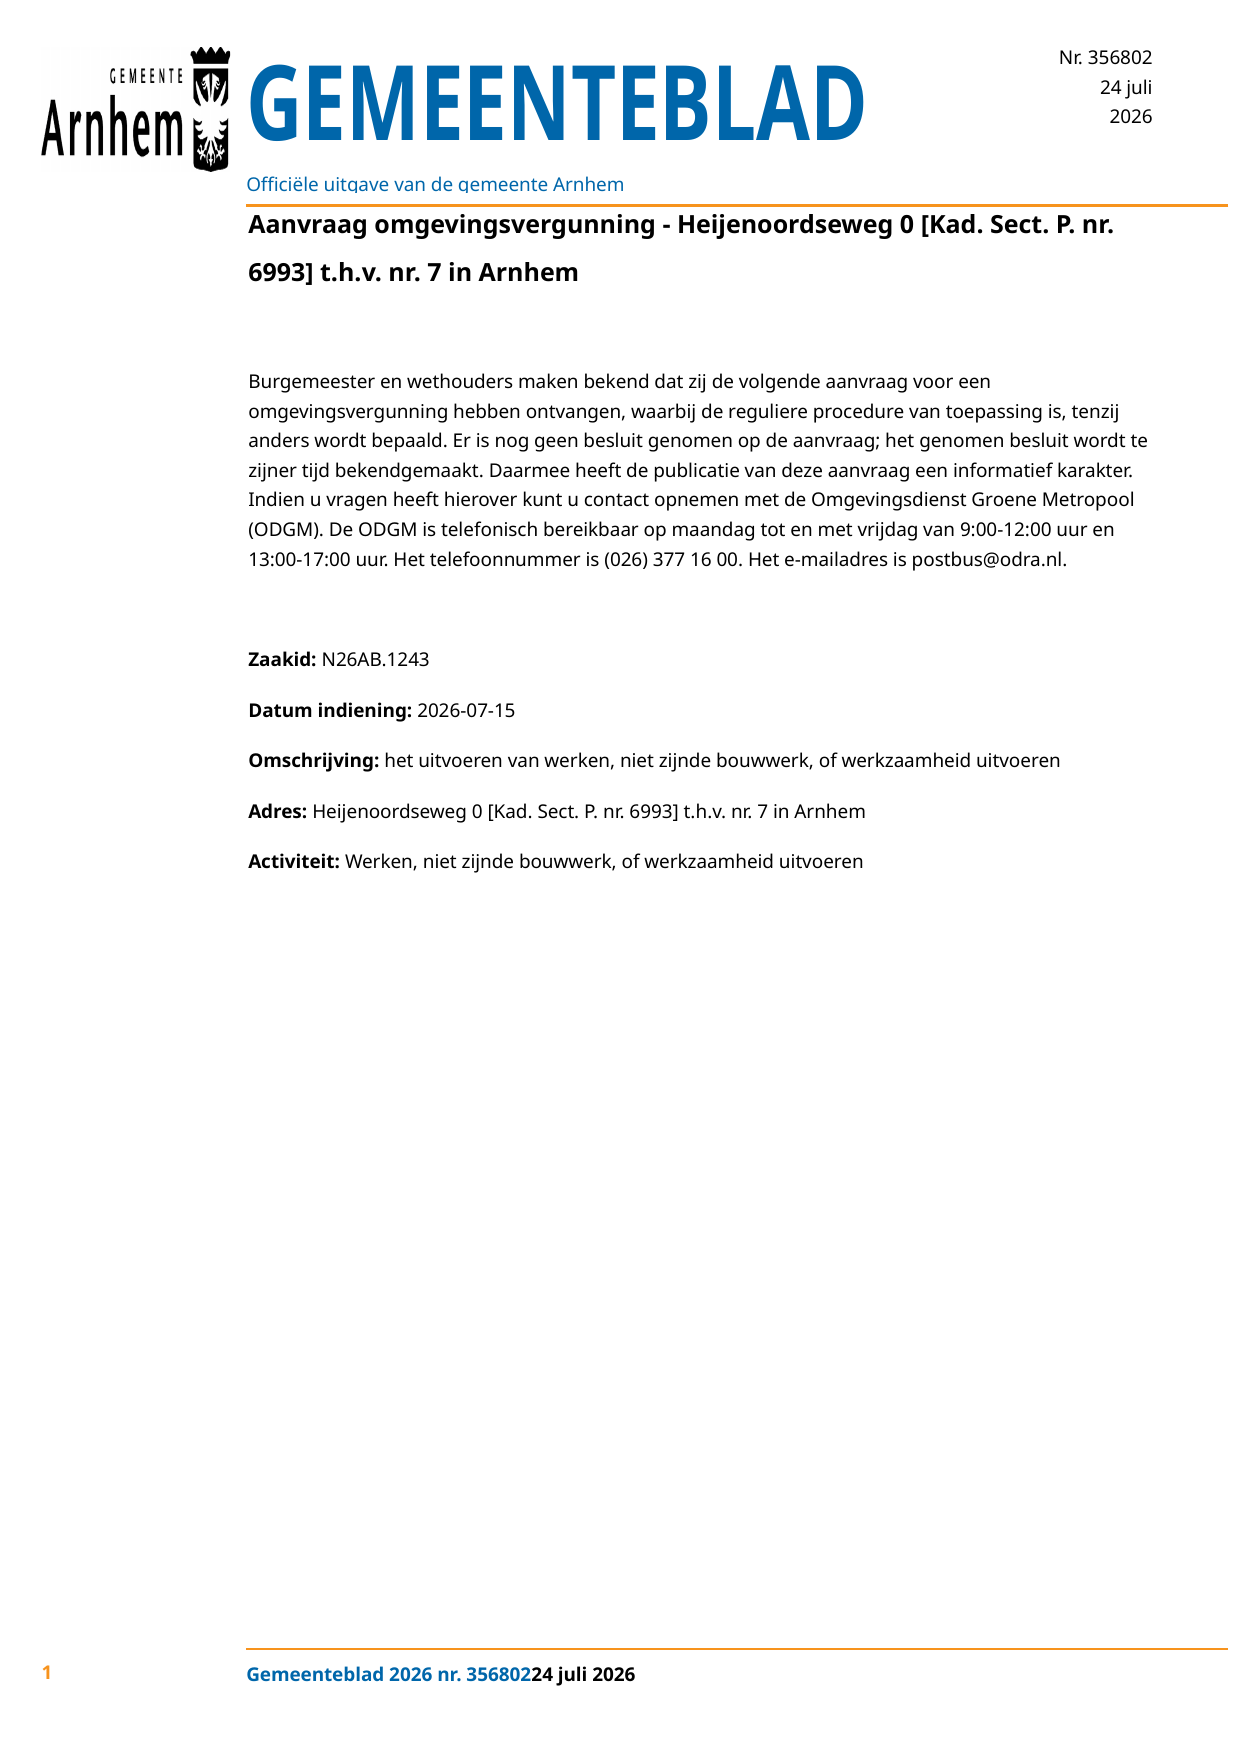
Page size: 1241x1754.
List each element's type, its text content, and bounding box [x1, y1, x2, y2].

text Activiteit: Werken, niet zijnde bouwwerk, of werkzaamheid uitvoeren [248, 848, 1152, 874]
text Adres: Heijenoordseweg 0 [Kad. Sect. P. nr. 6993] t.h.v. nr. 7 in Arnhem [248, 798, 1152, 824]
text Aanvraag omgevingsvergunning - Heijenoordseweg 0 [Kad. Sect. P. nr. 6993] t.h.v. nr. 7 in Arnhem [248, 207, 1152, 288]
text Burgemeester en wethouders maken bekend dat zij de volgende aanvraag voor een omgevingsvergunning hebben ontvangen, waarbij de reguliere procedure van toepassing is, tenzij anders wordt bepaald. Er is nog geen besluit genomen op de aanvraag; het genomen besluit wordt te zijner tijd bekendgemaakt. Daarmee heeft de publicatie van deze aanvraag een informatief karakter. Indien u vragen heeft hierover kunt u contact opnemen met de Omgevingsdienst Groene Metropool (ODGM). De ODGM is telefonisch bereikbaar op maandag tot en met vrijdag van 9:00-12:00 uur en 13:00-17:00 uur. Het telefoonnummer is (026) 377 16 00. Het e-mailadres is postbus@odra.nl. [248, 368, 1152, 572]
picture [41, 47, 231, 172]
text Omschrijving: het uitvoeren van werken, niet zijnde bouwwerk, of werkzaamheid uitvoeren [248, 747, 1152, 773]
text Zaakid: N26AB.1243 [248, 647, 1152, 672]
text Datum indiening: 2026-07-15 [248, 697, 1152, 723]
